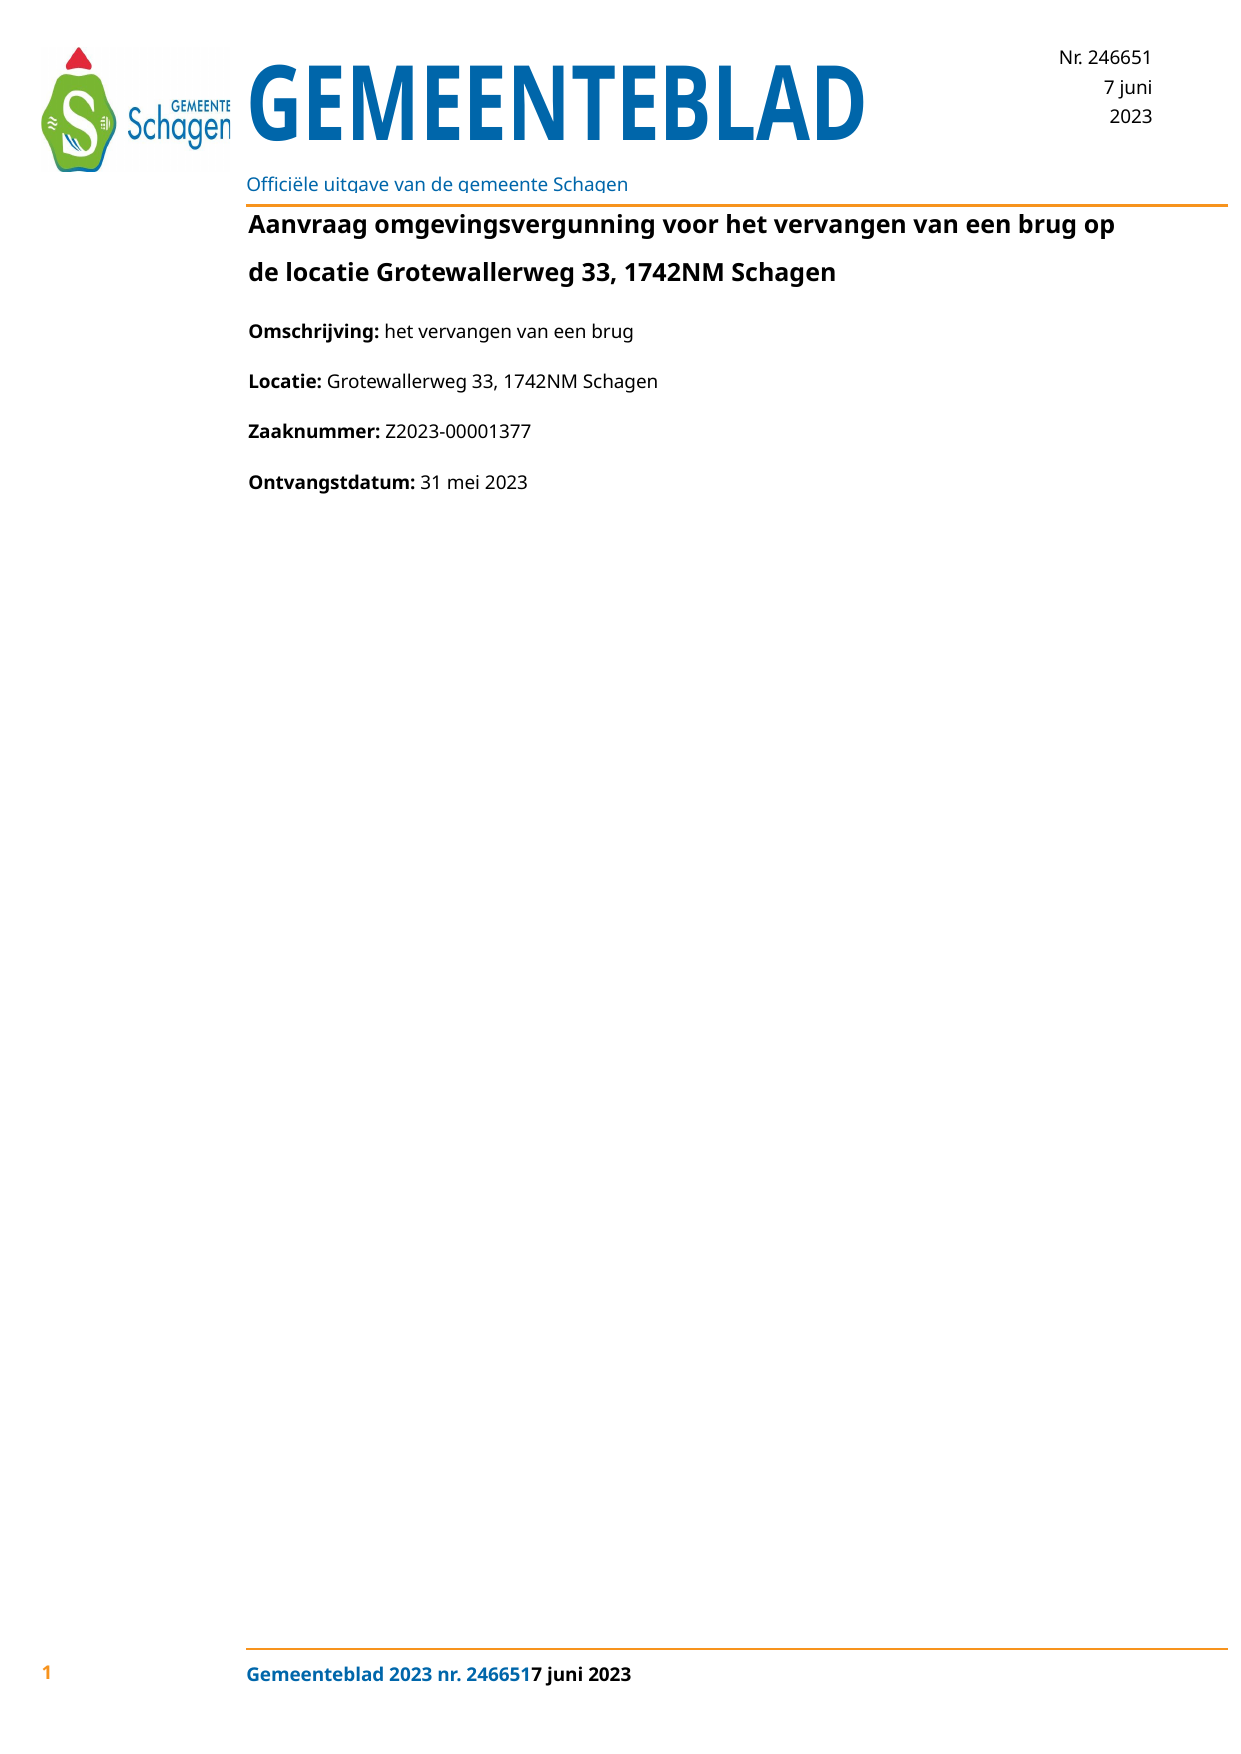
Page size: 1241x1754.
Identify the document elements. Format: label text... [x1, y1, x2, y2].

text Locatie: Grotewallerweg 33, 1742NM Schagen [248, 368, 1152, 394]
text Aanvraag omgevingsvergunning voor het vervangen van een brug op de locatie Grotewallerweg 33, 1742NM Schagen [248, 207, 1152, 288]
text Zaaknummer: Z2023-00001377 [248, 419, 1152, 444]
text Omschrijving: het vervangen van een brug [248, 318, 1152, 344]
text Ontvangstdatum: 31 mei 2023 [248, 469, 1152, 495]
picture [41, 47, 231, 172]
